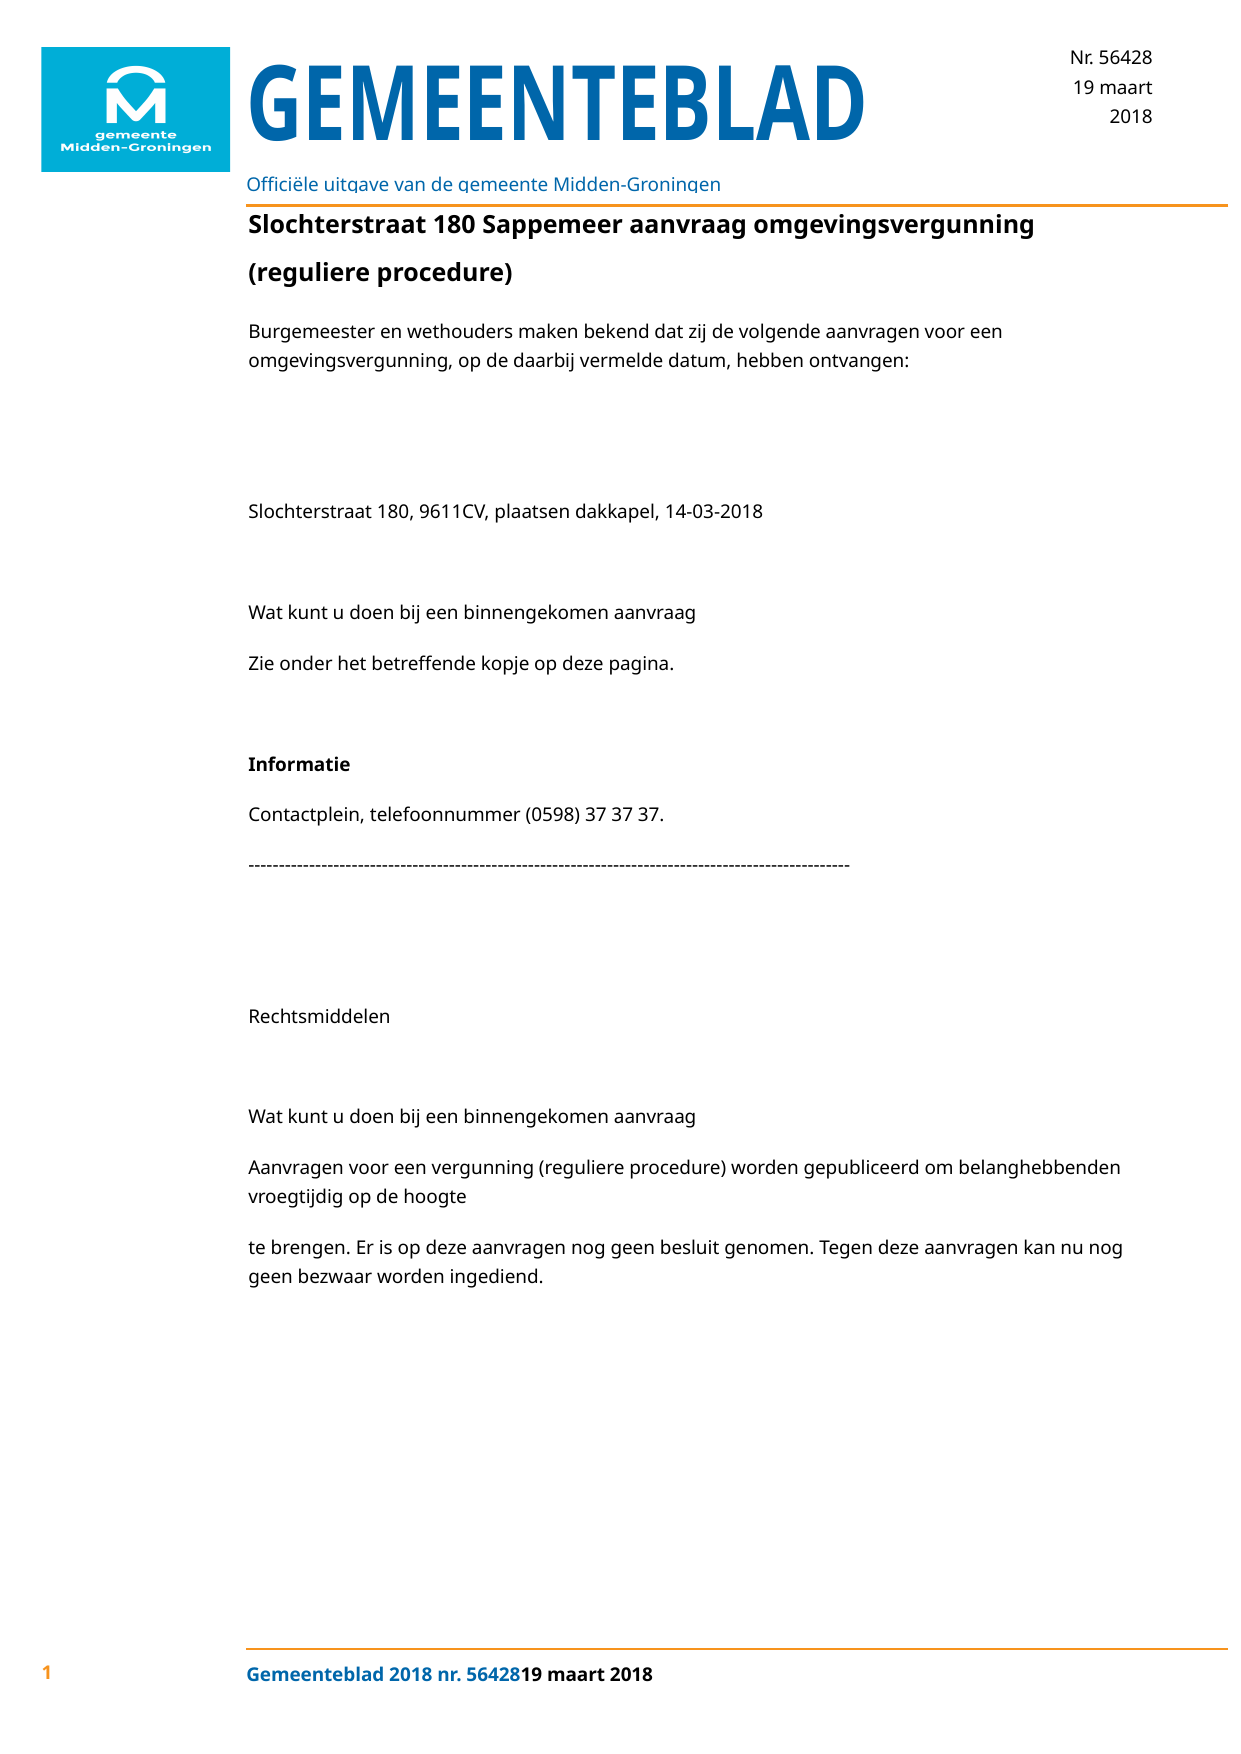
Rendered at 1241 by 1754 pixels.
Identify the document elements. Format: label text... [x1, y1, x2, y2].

text Wat kunt u doen bij een binnengekomen aanvraag [248, 599, 1152, 625]
picture [108, 66, 164, 82]
text Zie onder het betreffende kopje op deze pagina. [248, 650, 1152, 676]
picture [107, 89, 165, 122]
text Wat kunt u doen bij een binnengekomen aanvraag [248, 1104, 1152, 1129]
text Contactplein, telefoonnummer (0598) 37 37 37. [248, 801, 1152, 827]
text Slochterstraat 180, 9611CV, plaatsen dakkapel, 14-03-2018 [248, 499, 1152, 524]
text Burgemeester en wethouders maken bekend dat zij de volgende aanvragen voor een omgevingsvergunning, op de daarbij vermelde datum, hebben ontvangen: [248, 318, 1152, 373]
text Aanvragen voor een vergunning (reguliere procedure) worden gepubliceerd om belanghebbenden vroegtijdig op de hoogte [248, 1154, 1152, 1209]
text te brengen. Er is op deze aanvragen nog geen besluit genomen. Tegen deze aanvragen kan nu nog geen bezwaar worden ingediend. [248, 1234, 1152, 1289]
text Informatie [248, 751, 1152, 777]
text Slochterstraat 180 Sappemeer aanvraag omgevingsvergunning (reguliere procedure) [248, 207, 1152, 288]
text --------------------------------------------------------------------------------------------------- [248, 852, 1152, 877]
text Rechtsmiddelen [248, 1003, 1152, 1029]
picture [184, 146, 190, 153]
